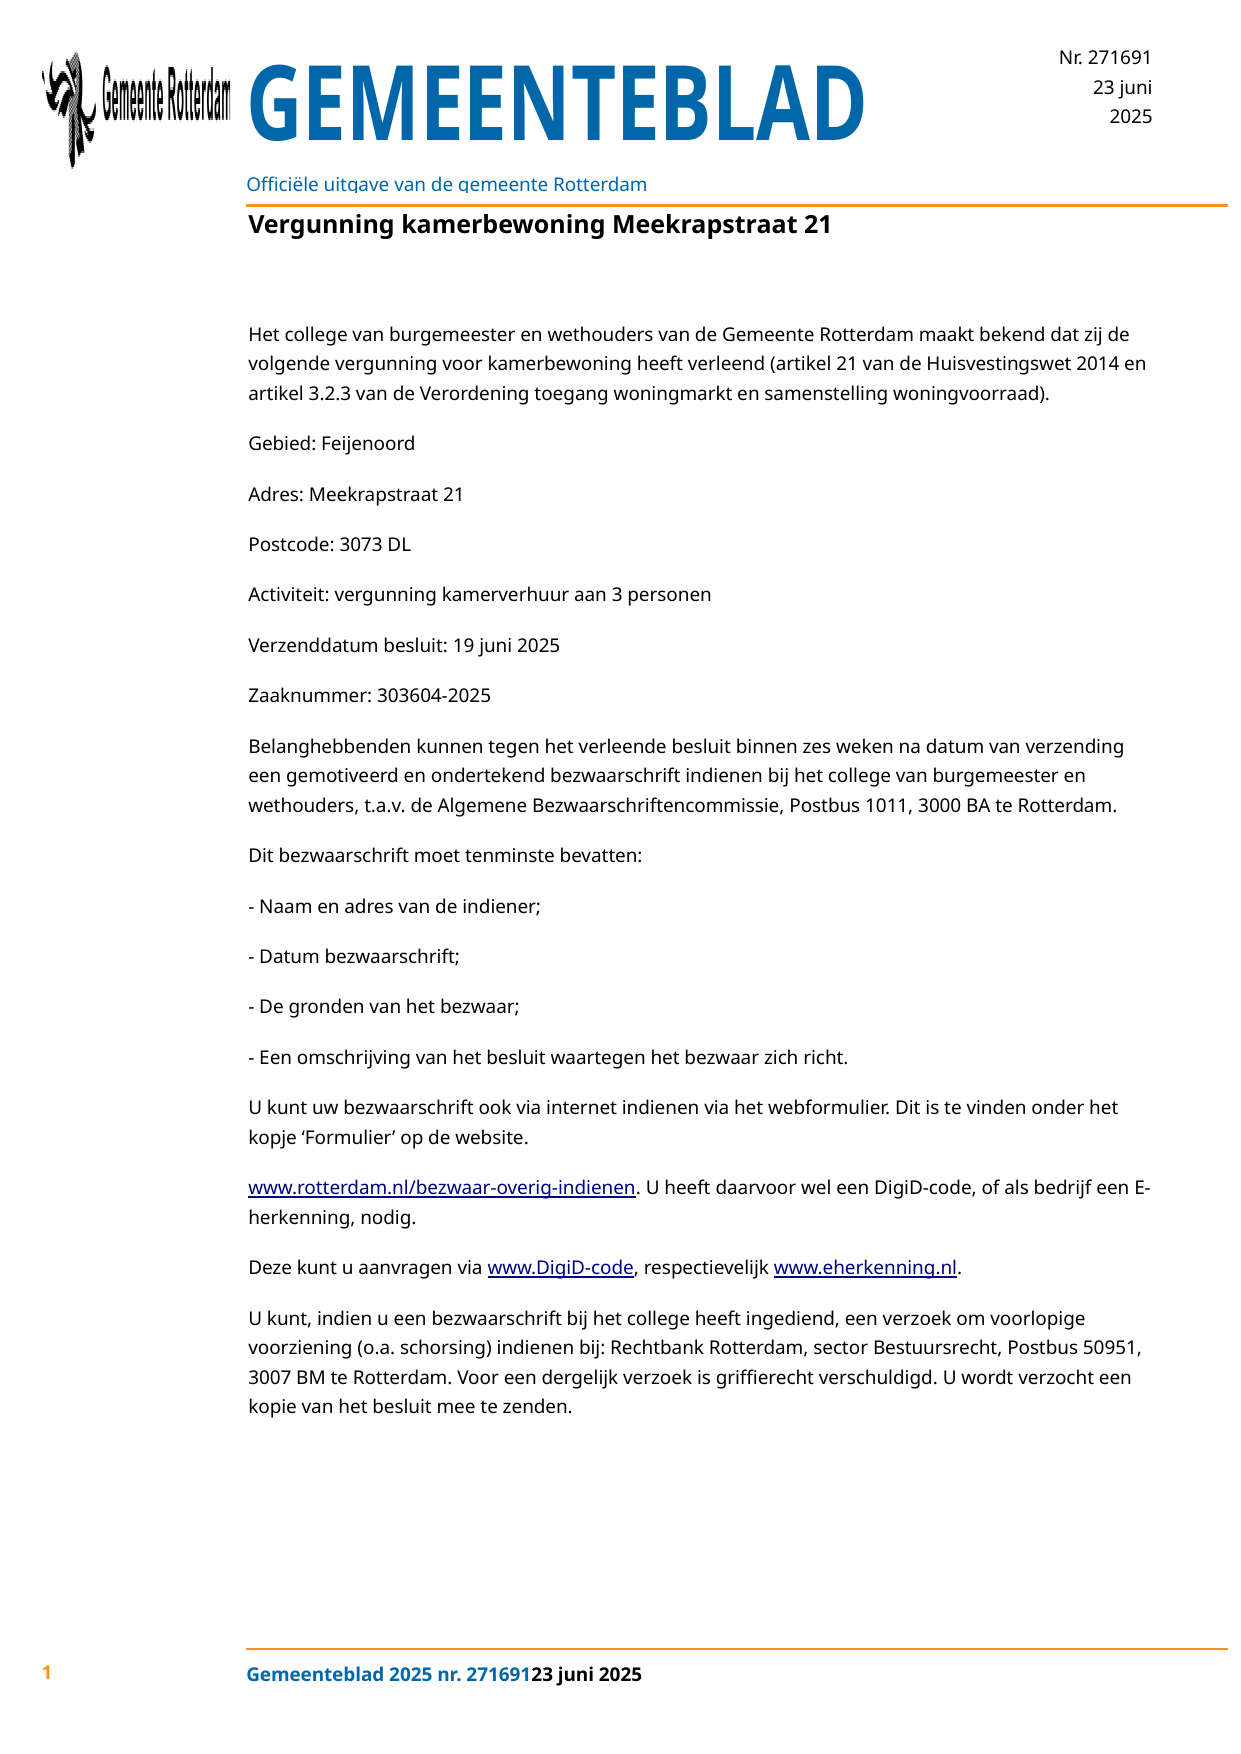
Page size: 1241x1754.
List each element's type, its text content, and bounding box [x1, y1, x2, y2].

text www.rotterdam.nl/bezwaar-overig-indienen. U heeft daarvoor wel een DigiD-code, of als bedrijf een E-herkenning, nodig. [248, 1174, 1152, 1230]
picture [41, 47, 231, 172]
text Deze kunt u aanvragen via www.DigiD-code, respectievelijk www.eherkenning.nl. [248, 1254, 1152, 1280]
text Zaaknummer: 303604-2025 [248, 682, 1152, 708]
text U kunt uw bezwaarschrift ook via internet indienen via het webformulier. Dit is te vinden onder het kopje ‘Formulier’ op de website. [248, 1094, 1152, 1150]
text - Een omschrijving van het besluit waartegen het bezwaar zich richt. [248, 1044, 1152, 1070]
text - Datum bezwaarschrift; [248, 943, 1152, 969]
text Dit bezwaarschrift moet tenminste bevatten: [248, 842, 1152, 868]
text Het college van burgemeester en wethouders van de Gemeente Rotterdam maakt bekend dat zij de volgende vergunning voor kamerbewoning heeft verleend (artikel 21 van de Huisvestingswet 2014 en artikel 3.2.3 van de Verordening toegang woningmarkt en samenstelling woningvoorraad). [248, 321, 1152, 406]
text Adres: Meekrapstraat 21 [248, 481, 1152, 506]
text Activiteit: vergunning kamerverhuur aan 3 personen [248, 582, 1152, 607]
text - Naam en adres van de indiener; [248, 893, 1152, 918]
text Belanghebbenden kunnen tegen het verleende besluit binnen zes weken na datum van verzending een gemotiveerd en ondertekend bezwaarschrift indienen bij het college van burgemeester en wethouders, t.a.v. de Algemene Bezwaarschriftencommissie, Postbus 1011, 3000 BA te Rotterdam. [248, 733, 1152, 818]
text Gebied: Feijenoord [248, 430, 1152, 456]
text - De gronden van het bezwaar; [248, 994, 1152, 1019]
text Vergunning kamerbewoning Meekrapstraat 21 [248, 207, 1152, 241]
text U kunt, indien u een bezwaarschrift bij het college heeft ingediend, een verzoek om voorlopige voorziening (o.a. schorsing) indienen bij: Rechtbank Rotterdam, sector Bestuursrecht, Postbus 50951, 3007 BM te Rotterdam. Voor een dergelijk verzoek is griffierecht verschuldigd. U wordt verzocht een kopie van het besluit mee te zenden. [248, 1305, 1152, 1419]
text Postcode: 3073 DL [248, 531, 1152, 557]
text Verzenddatum besluit: 19 juni 2025 [248, 632, 1152, 658]
